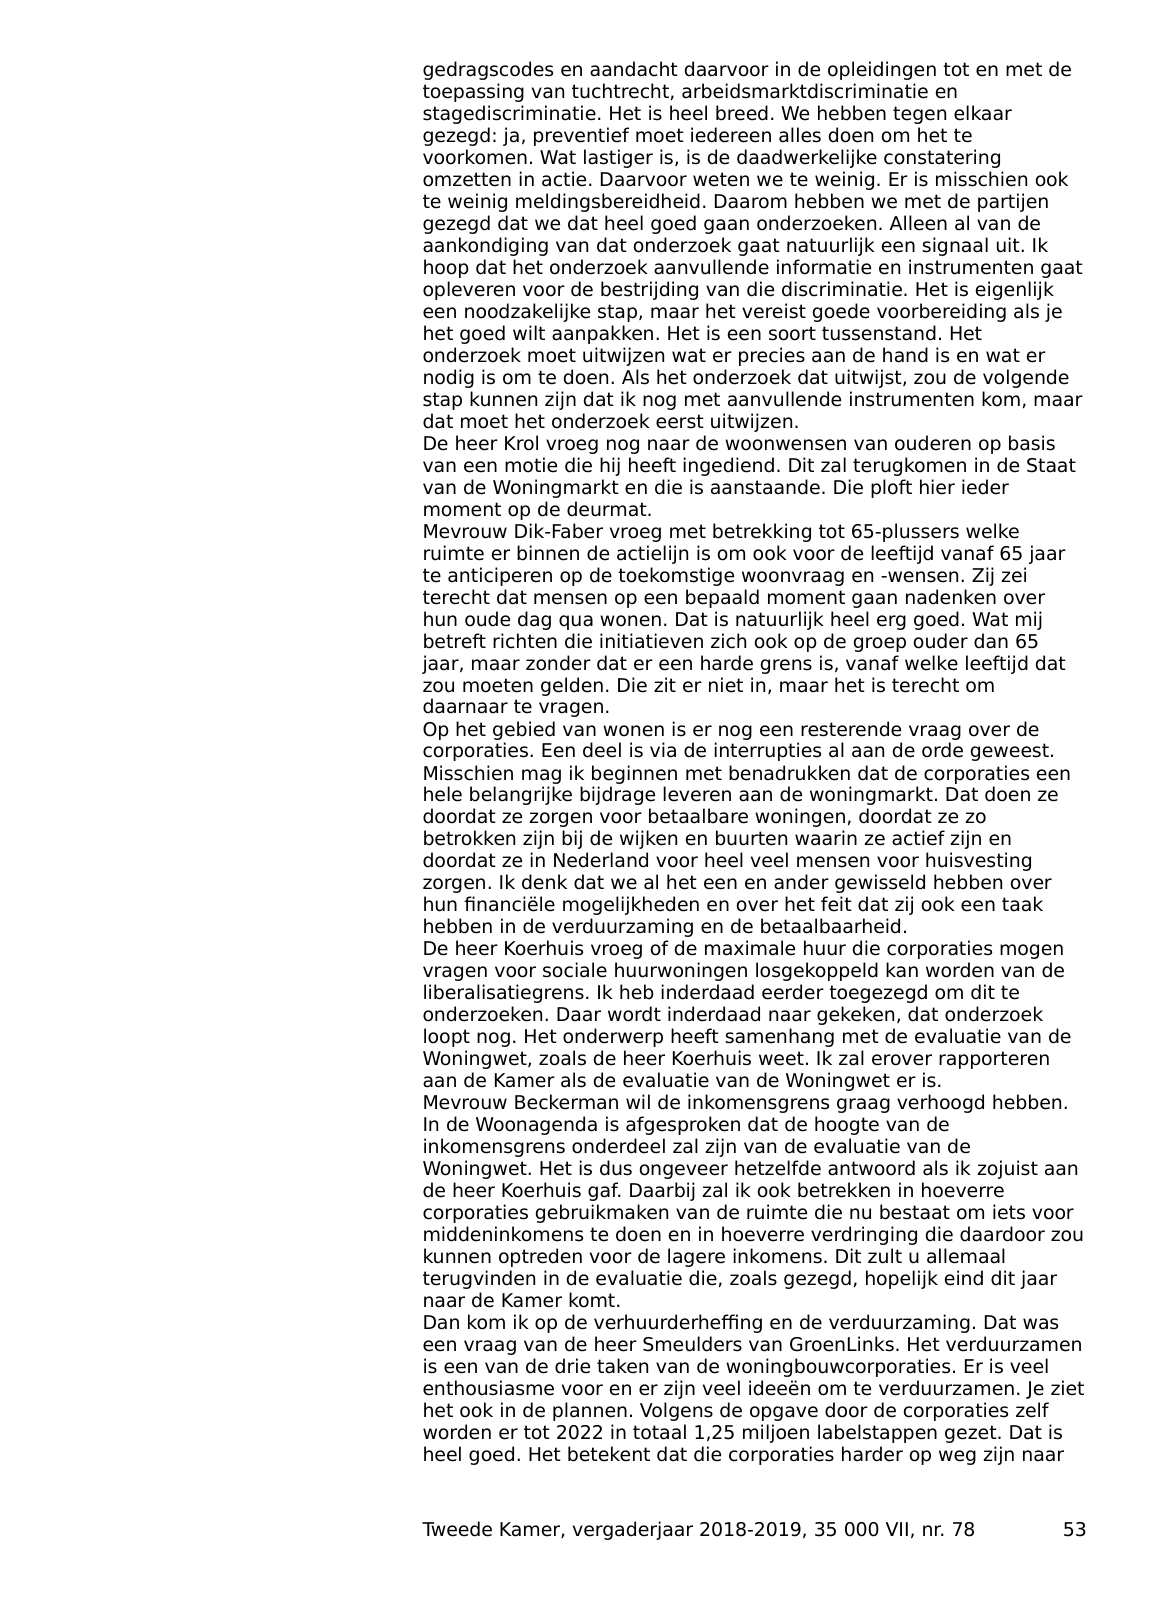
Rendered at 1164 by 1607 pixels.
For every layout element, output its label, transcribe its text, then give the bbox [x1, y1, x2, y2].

text gedragscodes en aandacht daarvoor in de opleidingen tot en met de toepassing van tuchtrecht, arbeidsmarktdiscriminatie en stagediscriminatie. Het is heel breed. We hebben tegen elkaar gezegd: ja, preventief moet iedereen alles doen om het te voorkomen. Wat lastiger is, is de daadwerkelijke constatering omzetten in actie. Daarvoor weten we te weinig. Er is misschien ook te weinig meldingsbereidheid. Daarom hebben we met de partijen gezegd dat we dat heel goed gaan onderzoeken. Alleen al van de aankondiging van dat onderzoek gaat natuurlijk een signaal uit. Ik hoop dat het onderzoek aanvullende informatie en instrumenten gaat opleveren voor de bestrijding van die discriminatie. Het is eigenlijk een noodzakelijke stap, maar het vereist goede voorbereiding als je het goed wilt aanpakken. Het is een soort tussenstand. Het onderzoek moet uitwijzen wat er precies aan de hand is en wat er nodig is om te doen. Als het onderzoek dat uitwijst, zou de volgende stap kunnen zijn dat ik nog met aanvullende instrumenten kom, maar dat moet het onderzoek eerst uitwijzen. [422, 59, 1087, 433]
text Mevrouw Beckerman wil de inkomensgrens graag verhoogd hebben. In de Woonagenda is afgesproken dat de hoogte van de inkomensgrens onderdeel zal zijn van de evaluatie van de Woningwet. Het is dus ongeveer hetzelfde antwoord als ik zojuist aan de heer Koerhuis gaf. Daarbij zal ik ook betrekken in hoeverre corporaties gebruikmaken van de ruimte die nu bestaat om iets voor middeninkomens te doen en in hoeverre verdringing die daardoor zou kunnen optreden voor de lagere inkomens. Dit zult u allemaal terugvinden in de evaluatie die, zoals gezegd, hopelijk eind dit jaar naar de Kamer komt. [422, 1092, 1087, 1312]
text De heer Koerhuis vroeg of de maximale huur die corporaties mogen vragen voor sociale huurwoningen losgekoppeld kan worden van de liberalisatiegrens. Ik heb inderdaad eerder toegezegd om dit te onderzoeken. Daar wordt inderdaad naar gekeken, dat onderzoek loopt nog. Het onderwerp heeft samenhang met de evaluatie van de Woningwet, zoals de heer Koerhuis weet. Ik zal erover rapporteren aan de Kamer als de evaluatie van de Woningwet er is. [422, 938, 1087, 1092]
text Mevrouw Dik-Faber vroeg met betrekking tot 65-plussers welke ruimte er binnen de actielijn is om ook voor de leeftijd vanaf 65 jaar te anticiperen op de toekomstige woonvraag en -wensen. Zij zei terecht dat mensen op een bepaald moment gaan nadenken over hun oude dag qua wonen. Dat is natuurlijk heel erg goed. Wat mij betreft richten die initiatieven zich ook op de groep ouder dan 65 jaar, maar zonder dat er een harde grens is, vanaf welke leeftijd dat zou moeten gelden. Die zit er niet in, maar het is terecht om daarnaar te vragen. [422, 521, 1087, 718]
text Dan kom ik op de verhuurderheffing en de verduurzaming. Dat was een vraag van de heer Smeulders van GroenLinks. Het verduurzamen is een van de drie taken van de woningbouwcorporaties. Er is veel enthousiasme voor en er zijn veel ideeën om te verduurzamen. Je ziet het ook in de plannen. Volgens de opgave door de corporaties zelf worden er tot 2022 in totaal 1,25 miljoen labelstappen gezet. Dat is heel goed. Het betekent dat die corporaties harder op weg zijn naar [422, 1312, 1087, 1466]
text De heer Krol vroeg nog naar de woonwensen van ouderen op basis van een motie die hij heeft ingediend. Dit zal terugkomen in de Staat van de Woningmarkt en die is aanstaande. Die ploft hier ieder moment op de deurmat. [422, 433, 1087, 521]
text Op het gebied van wonen is er nog een resterende vraag over de corporaties. Een deel is via de interrupties al aan de orde geweest. Misschien mag ik beginnen met benadrukken dat de corporaties een hele belangrijke bijdrage leveren aan de woningmarkt. Dat doen ze doordat ze zorgen voor betaalbare woningen, doordat ze zo betrokken zijn bij de wijken en buurten waarin ze actief zijn en doordat ze in Nederland voor heel veel mensen voor huisvesting zorgen. Ik denk dat we al het een en ander gewisseld hebben over hun financiële mogelijkheden en over het feit dat zij ook een taak hebben in de verduurzaming en de betaalbaarheid. [422, 718, 1087, 938]
